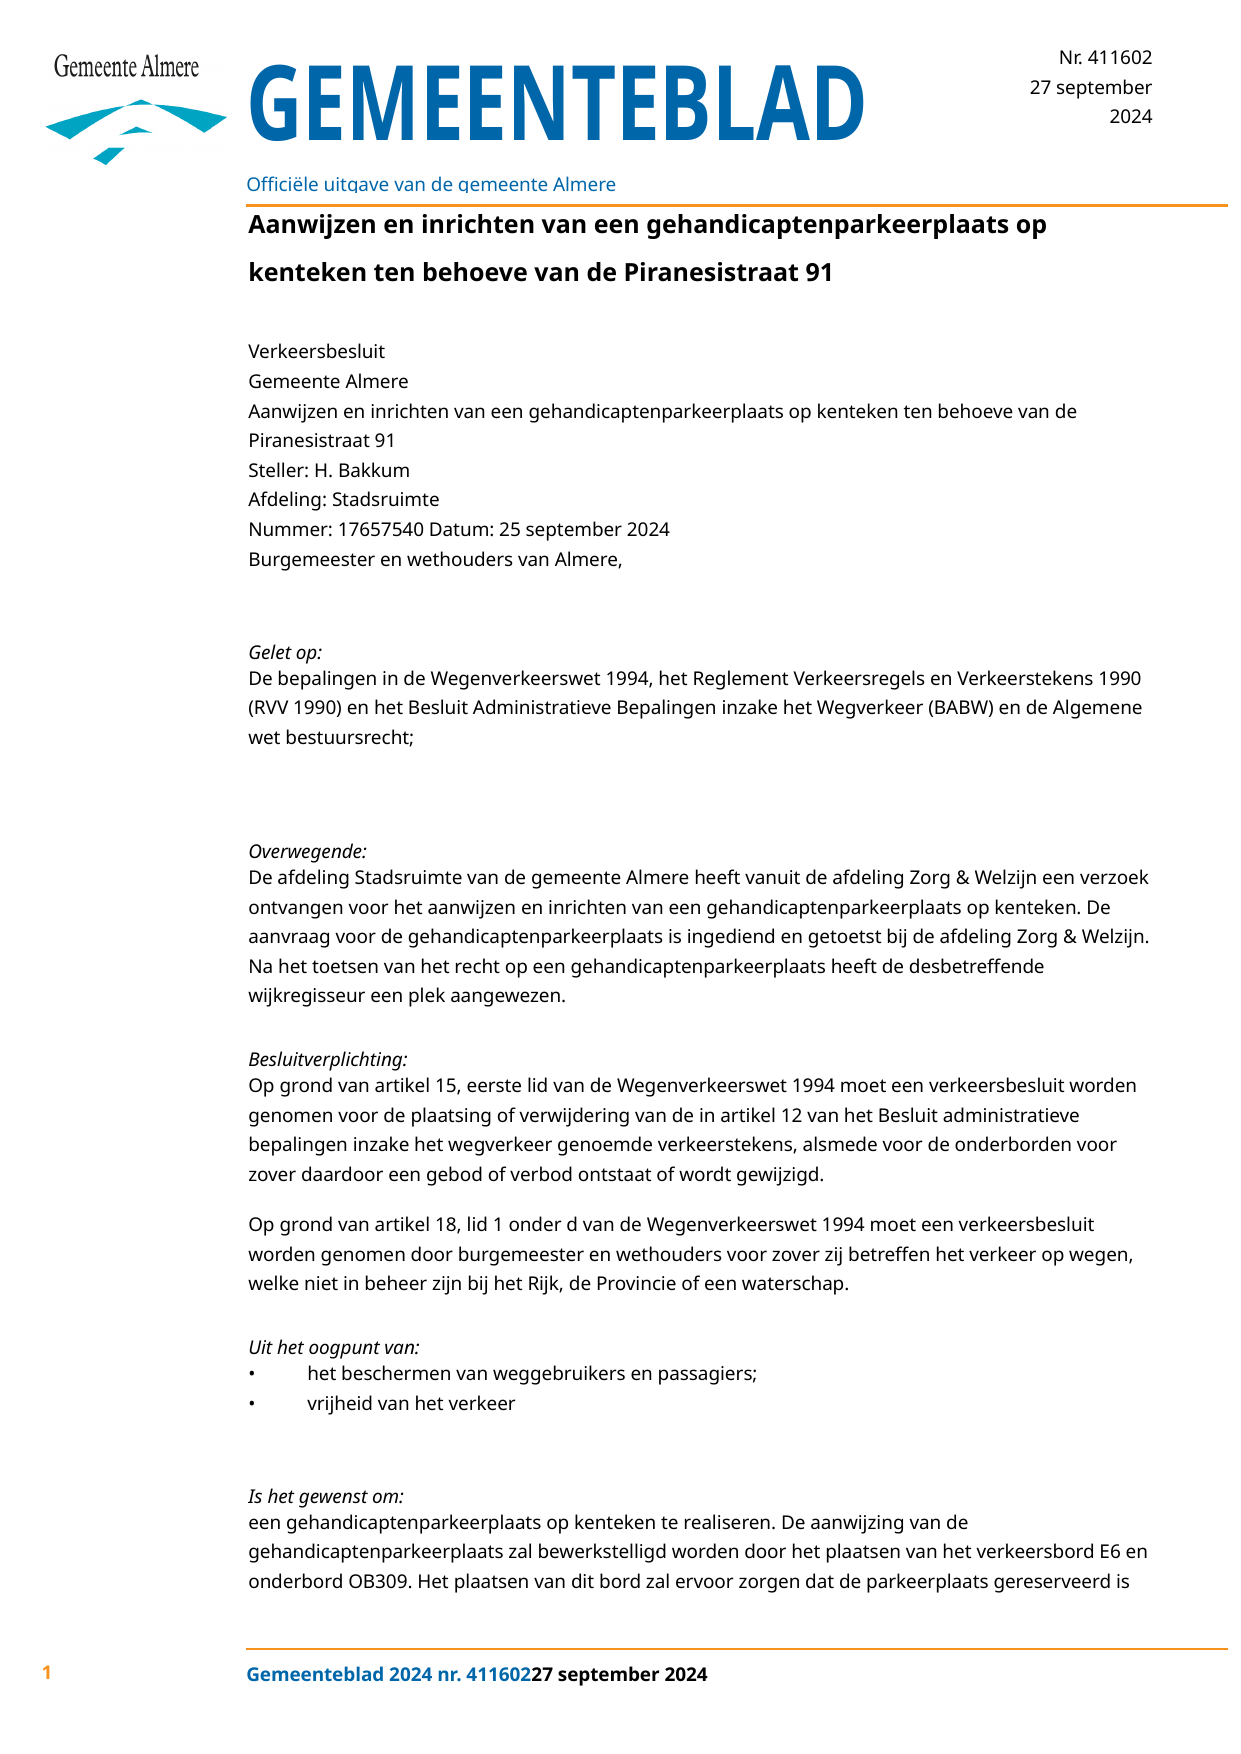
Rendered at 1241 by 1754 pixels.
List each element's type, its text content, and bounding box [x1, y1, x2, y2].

text Verkeersbesluit [248, 339, 1152, 364]
text De afdeling Stadsruimte van de gemeente Almere heeft vanuit de afdeling Zorg & Welzijn een verzoek ontvangen voor het aanwijzen en inrichten van een gehandicaptenparkeerplaats op kenteken. De aanvraag voor de gehandicaptenparkeerplaats is ingediend en getoetst bij de afdeling Zorg & Welzijn. Na het toetsen van het recht op een gehandicaptenparkeerplaats heeft de desbetreffende wijkregisseur een plek aangewezen. [248, 864, 1152, 1008]
list vrijheid van het verkeer [248, 1390, 1152, 1416]
text Op grond van artikel 15, eerste lid van de Wegenverkeerswet 1994 moet een verkeersbesluit worden genomen voor de plaatsing of verwijdering van de in artikel 12 van het Besluit administratieve bepalingen inzake het wegverkeer genoemde verkeerstekens, alsmede voor de onderborden voor zover daardoor een gebod of verbod ontstaat of wordt gewijzigd. [248, 1072, 1152, 1187]
text Is het gewenst om: [248, 1483, 1152, 1509]
text Afdeling: Stadsruimte [248, 487, 1152, 512]
text Nummer: 17657540 Datum: 25 september 2024 [248, 516, 1152, 542]
text Gemeente Almere [248, 368, 1152, 394]
text Besluitverplichting: [248, 1047, 1152, 1072]
picture [41, 47, 231, 172]
text Op grond van artikel 18, lid 1 onder d van de Wegenverkeerswet 1994 moet een verkeersbesluit worden genomen door burgemeester en wethouders voor zover zij betreffen het verkeer op wegen, welke niet in beheer zijn bij het Rijk, de Provincie of een waterschap. [248, 1211, 1152, 1296]
list het beschermen van weggebruikers en passagiers; [248, 1360, 1152, 1386]
text Uit het oogpunt van: [248, 1334, 1152, 1360]
text Aanwijzen en inrichten van een gehandicaptenparkeerplaats op kenteken ten behoeve van de Piranesistraat 91 [248, 207, 1152, 288]
text Aanwijzen en inrichten van een gehandicaptenparkeerplaats op kenteken ten behoeve van de Piranesistraat 91 [248, 398, 1152, 453]
text Overwegende: [248, 838, 1152, 864]
text Burgemeester en wethouders van Almere, [248, 546, 1152, 571]
text Gelet op: [248, 639, 1152, 665]
text De bepalingen in de Wegenverkeerswet 1994, het Reglement Verkeersregels en Verkeerstekens 1990 (RVV 1990) en het Besluit Administratieve Bepalingen inzake het Wegverkeer (BABW) en de Algemene wet bestuursrecht; [248, 665, 1152, 750]
text een gehandicaptenparkeerplaats op kenteken te realiseren. De aanwijzing van de gehandicaptenparkeerplaats zal bewerkstelligd worden door het plaatsen van het verkeersbord E6 en onderbord OB309. Het plaatsen van dit bord zal ervoor zorgen dat de parkeerplaats gereserveerd is [248, 1509, 1152, 1594]
text Steller: H. Bakkum [248, 457, 1152, 483]
